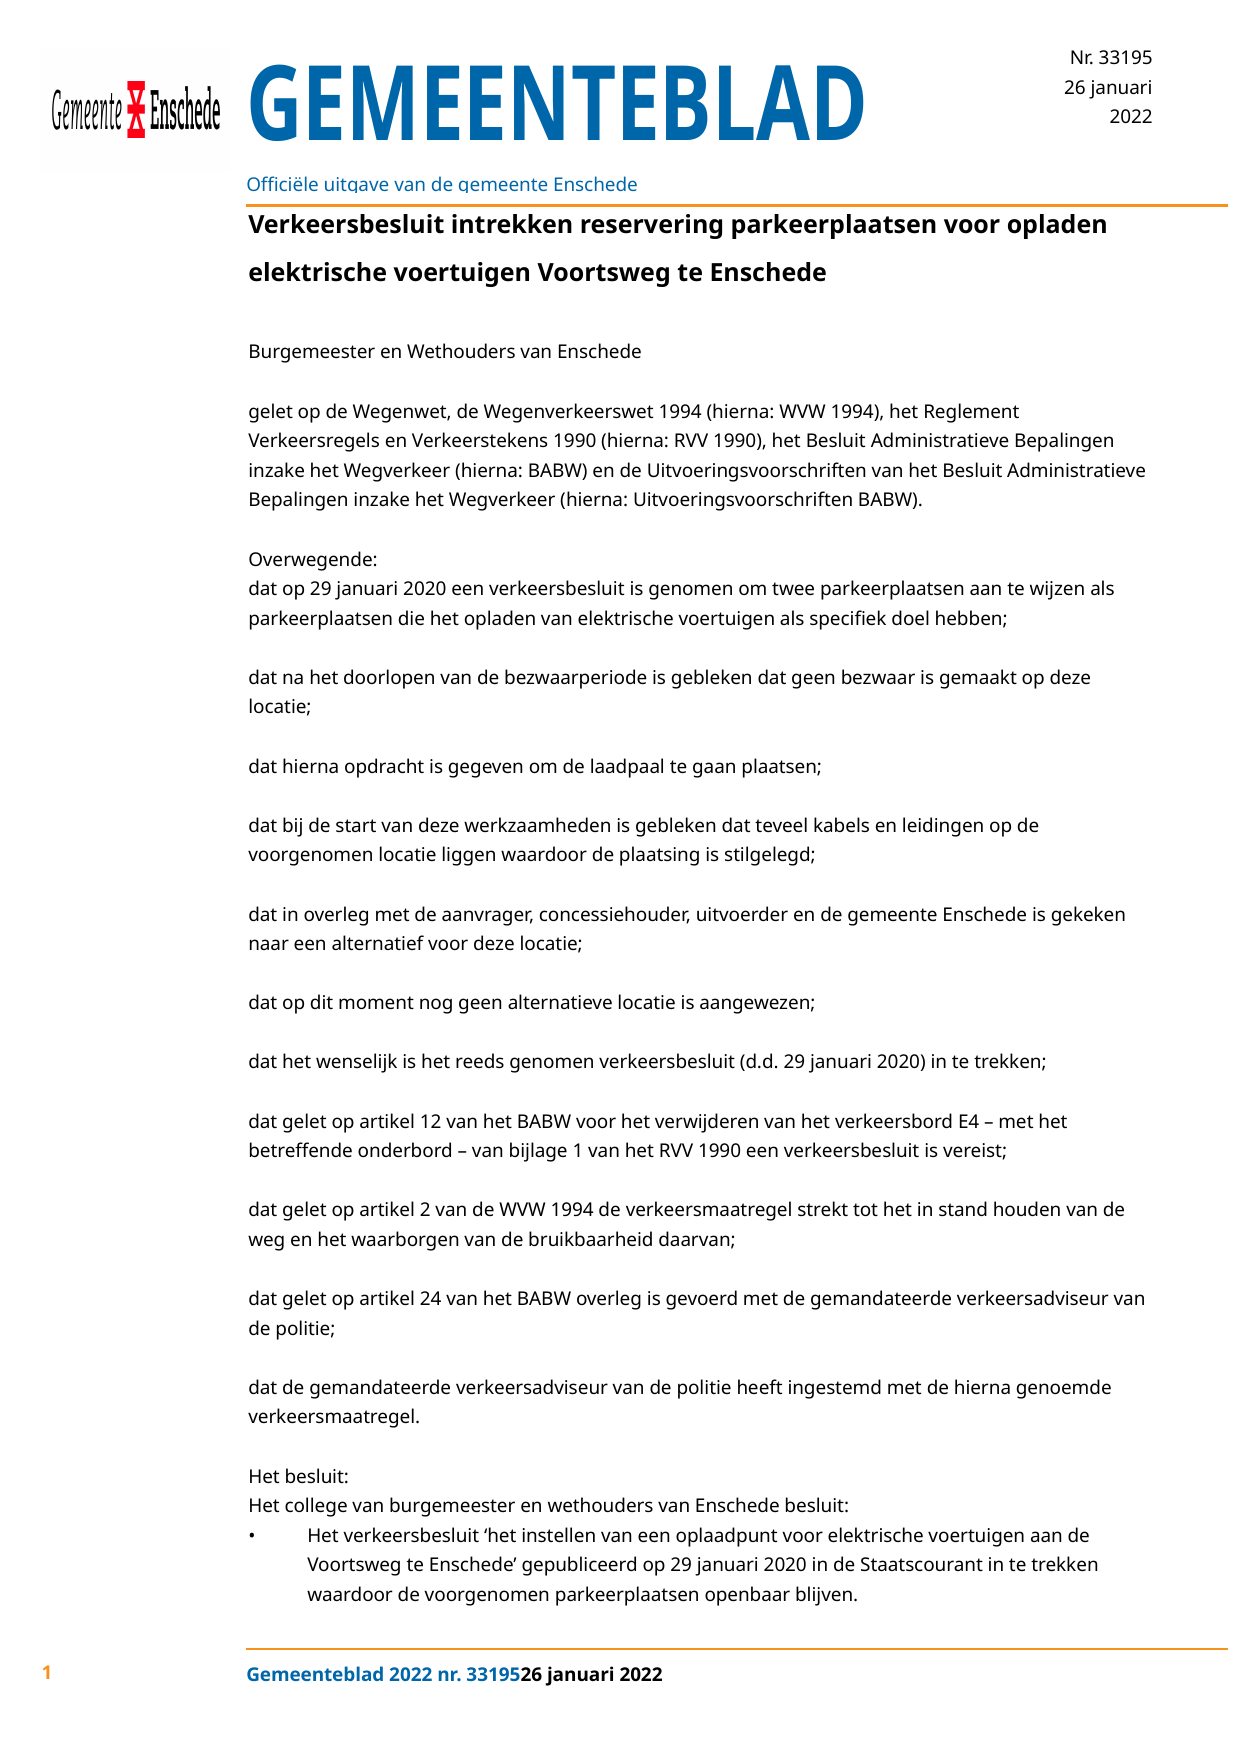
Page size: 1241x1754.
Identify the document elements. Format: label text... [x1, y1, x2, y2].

text Het college van burgemeester en wethouders van Enschede besluit: [248, 1492, 1152, 1518]
text dat op dit moment nog geen alternatieve locatie is aangewezen; [248, 989, 1152, 1015]
picture [41, 47, 231, 172]
text Overwegende: [248, 546, 1152, 571]
text dat na het doorlopen van de bezwaarperiode is gebleken dat geen bezwaar is gemaakt op deze locatie; [248, 664, 1152, 719]
text dat bij de start van deze werkzaamheden is gebleken dat teveel kabels en leidingen op de voorgenomen locatie liggen waardoor de plaatsing is stilgelegd; [248, 812, 1152, 867]
text gelet op de Wegenwet, de Wegenverkeerswet 1994 (hierna: WVW 1994), het Reglement Verkeersregels en Verkeerstekens 1990 (hierna: RVV 1990), het Besluit Administratieve Bepalingen inzake het Wegverkeer (hierna: BABW) en de Uitvoeringsvoorschriften van het Besluit Administratieve Bepalingen inzake het Wegverkeer (hierna: Uitvoeringsvoorschriften BABW). [248, 398, 1152, 512]
text dat in overleg met de aanvrager, concessiehouder, uitvoerder en de gemeente Enschede is gekeken [248, 901, 1152, 926]
text dat gelet op artikel 2 van de WVW 1994 de verkeersmaatregel strekt tot het in stand houden van de weg en het waarborgen van de bruikbaarheid daarvan; [248, 1197, 1152, 1252]
text dat gelet op artikel 12 van het BABW voor het verwijderen van het verkeersbord E4 – met het betreffende onderbord – van bijlage 1 van het RVV 1990 een verkeersbesluit is vereist; [248, 1108, 1152, 1163]
text dat hierna opdracht is gegeven om de laadpaal te gaan plaatsen; [248, 753, 1152, 778]
text naar een alternatief voor deze locatie; [248, 930, 1152, 956]
list Het verkeersbesluit ‘het instellen van een oplaadpunt voor elektrische voertuigen aan de Voortsweg te Enschede’ gepubliceerd op 29 januari 2020 in de Staatscourant in te trekken waardoor de voorgenomen parkeerplaatsen openbaar blijven. [248, 1522, 1152, 1607]
text Burgemeester en Wethouders van Enschede [248, 339, 1152, 364]
text dat het wenselijk is het reeds genomen verkeersbesluit (d.d. 29 januari 2020) in te trekken; [248, 1049, 1152, 1074]
text parkeerplaatsen die het opladen van elektrische voertuigen als specifiek doel hebben; [248, 605, 1152, 631]
text Verkeersbesluit intrekken reservering parkeerplaatsen voor opladen elektrische voertuigen Voortsweg te Enschede [248, 207, 1152, 288]
text Het besluit: [248, 1463, 1152, 1488]
text dat gelet op artikel 24 van het BABW overleg is gevoerd met de gemandateerde verkeersadviseur van de politie; [248, 1285, 1152, 1341]
text dat op 29 januari 2020 een verkeersbesluit is genomen om twee parkeerplaatsen aan te wijzen als [248, 575, 1152, 601]
text dat de gemandateerde verkeersadviseur van de politie heeft ingestemd met de hierna genoemde verkeersmaatregel. [248, 1374, 1152, 1429]
